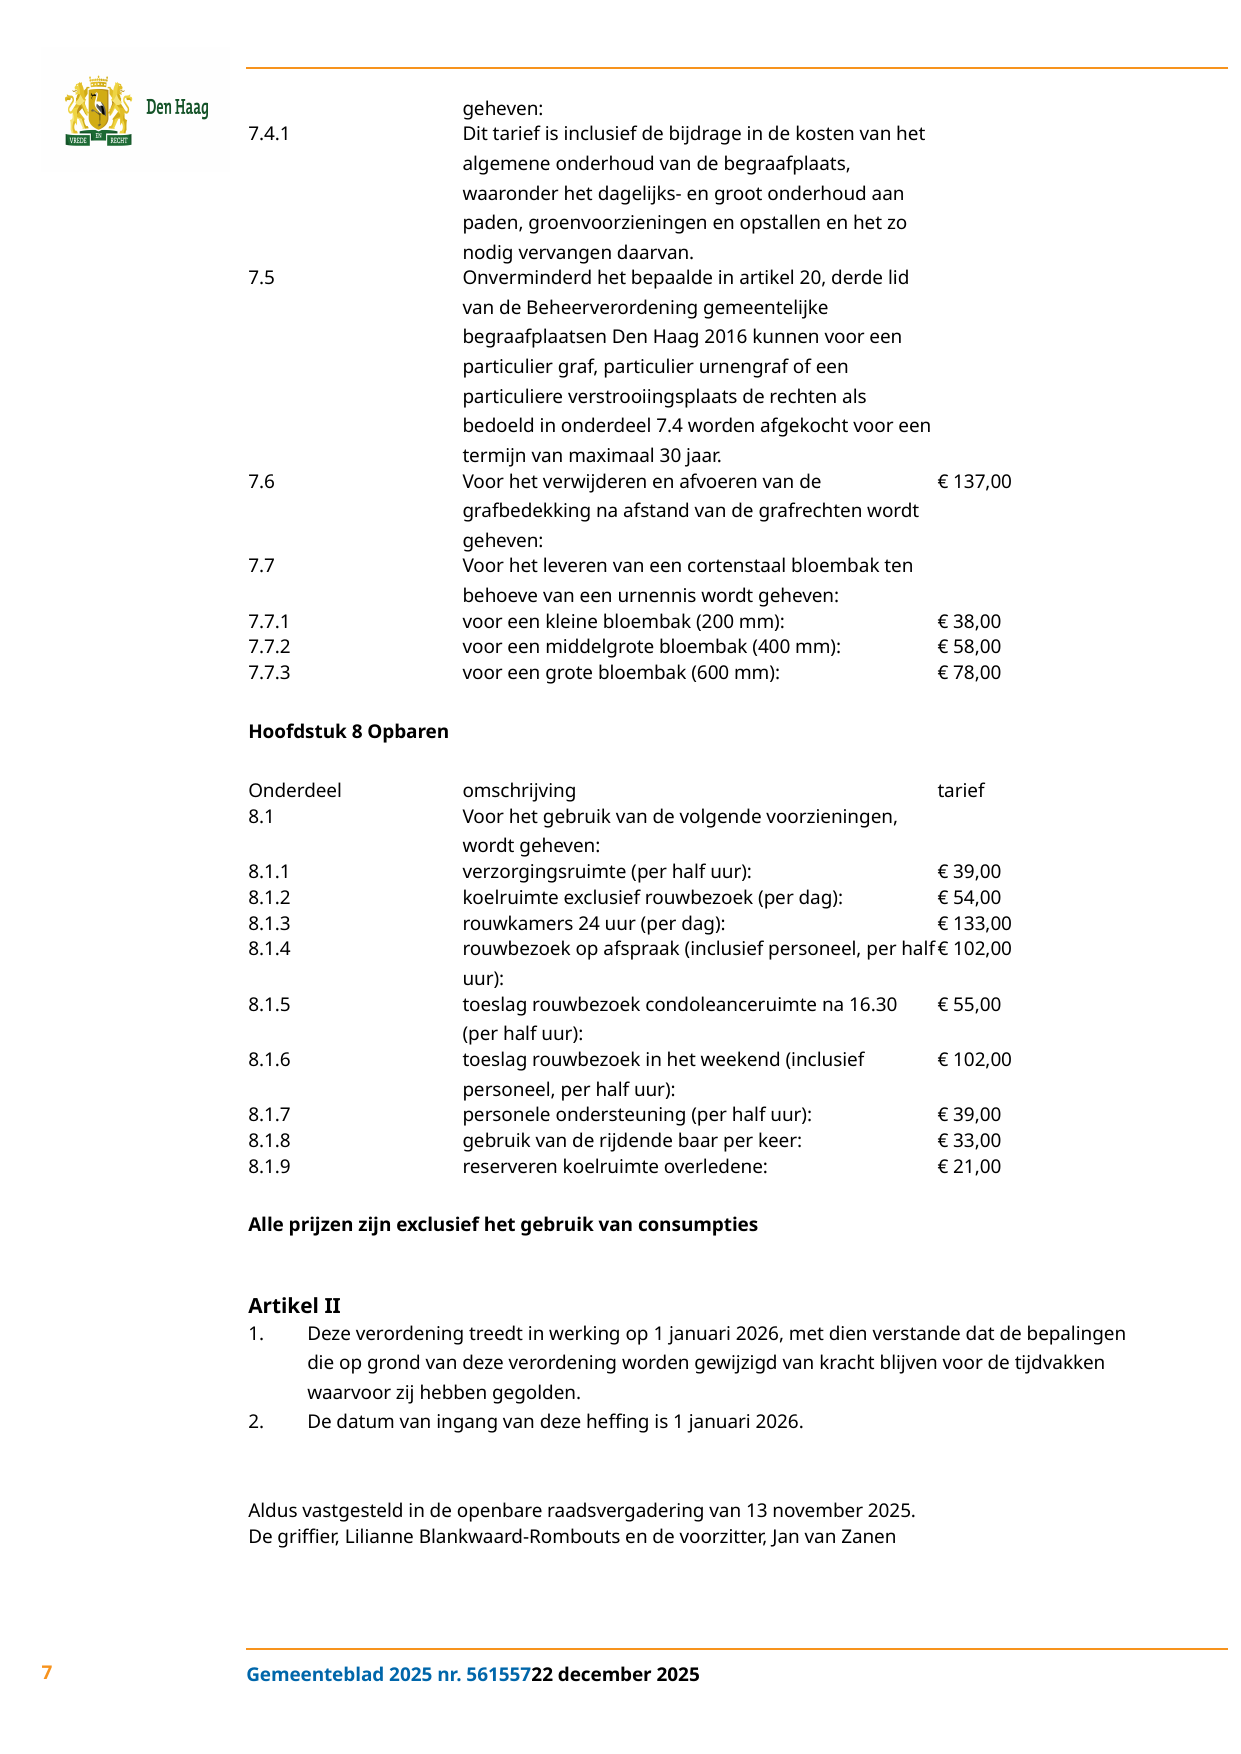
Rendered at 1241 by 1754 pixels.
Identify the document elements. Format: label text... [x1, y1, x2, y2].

table_header Onderdeel [248, 777, 462, 803]
table_cell € 54,00 [937, 884, 1152, 910]
table_cell € 21,00 [937, 1153, 1152, 1179]
table_cell [937, 265, 1152, 468]
table_cell [937, 95, 1152, 121]
table_cell € 102,00 [937, 936, 1152, 991]
table_cell voor een middelgrote bloembak (400 mm): [462, 634, 937, 659]
table_cell 8.1.1 [248, 858, 462, 884]
table_cell toeslag rouwbezoek in het weekend (inclusief personeel, per half uur): [462, 1046, 937, 1101]
table_cell reserveren koelruimte overledene: [462, 1153, 937, 1179]
table_cell 8.1.2 [248, 884, 462, 910]
table_cell rouwkamers 24 uur (per dag): [462, 910, 937, 936]
table_cell voor een grote bloembak (600 mm): [462, 660, 937, 685]
table_cell 7.4.1 [248, 121, 462, 264]
table_header omschrijving [462, 777, 937, 803]
table_cell 8.1.8 [248, 1127, 462, 1153]
table_cell 7.6 [248, 468, 462, 553]
text De griffier, Lilianne Blankwaard-Rombouts en de voorzitter, Jan van Zanen [248, 1523, 1152, 1549]
table_cell 7.7.1 [248, 608, 462, 634]
table_cell koelruimte exclusief rouwbezoek (per dag): [462, 884, 937, 910]
table_cell Voor het leveren van een cortenstaal bloembak ten behoeve van een urnennis wordt geheven: [462, 553, 937, 608]
table_cell Dit tarief is inclusief de bijdrage in de kosten van het algemene onderhoud van de begraafplaats, waaronder het dagelijks- en groot onderhoud aan paden, groenvoorzieningen en opstallen en het zo nodig vervangen daarvan. [462, 121, 937, 264]
table_cell 8.1.3 [248, 910, 462, 936]
list Deze verordening treedt in werking op 1 januari 2026, met dien verstande dat de bepalingen die op grond van deze verordening worden gewijzigd van kracht blijven voor de tijdvakken waarvoor zij hebben gegolden. [248, 1320, 1152, 1405]
text Hoofdstuk 8 Opbaren [248, 718, 1152, 744]
table_cell € 39,00 [937, 858, 1152, 884]
table_cell 7.7 [248, 553, 462, 608]
table_cell Voor het gebruik van de volgende voorzieningen, wordt geheven: [462, 803, 937, 858]
table_cell € 55,00 [937, 991, 1152, 1046]
table_cell € 38,00 [937, 608, 1152, 634]
table_cell 8.1.9 [248, 1153, 462, 1179]
table_cell Voor het verwijderen en afvoeren van de grafbedekking na afstand van de grafrechten wordt geheven: [462, 468, 937, 553]
table_cell verzorgingsruimte (per half uur): [462, 858, 937, 884]
table_cell 7.5 [248, 265, 462, 468]
text Alle prijzen zijn exclusief het gebruik van consumpties [248, 1211, 1152, 1237]
table_cell voor een kleine bloembak (200 mm): [462, 608, 937, 634]
table_cell 7.7.2 [248, 634, 462, 659]
table_cell Onverminderd het bepaalde in artikel 20, derde lid van de Beheerverordening gemeentelijke begraafplaatsen Den Haag 2016 kunnen voor een particulier graf, particulier urnengraf of een particuliere verstrooiingsplaats de rechten als bedoeld in onderdeel 7.4 worden afgekocht voor een termijn van maximaal 30 jaar. [462, 265, 937, 468]
table_cell [937, 553, 1152, 608]
picture [41, 47, 231, 172]
table_cell rouwbezoek op afspraak (inclusief personeel, per half uur): [462, 936, 937, 991]
table_cell € 33,00 [937, 1127, 1152, 1153]
text Aldus vastgesteld in de openbare raadsvergadering van 13 november 2025. [248, 1497, 1152, 1523]
table_cell € 78,00 [937, 660, 1152, 685]
table_cell toeslag rouwbezoek condoleanceruimte na 16.30 (per half uur): [462, 991, 937, 1046]
table_cell 7.7.3 [248, 660, 462, 685]
table_cell 8.1 [248, 803, 462, 858]
table_cell € 137,00 [937, 468, 1152, 553]
table_cell € 39,00 [937, 1101, 1152, 1127]
table_cell [937, 121, 1152, 264]
table_cell 8.1.5 [248, 991, 462, 1046]
table_cell [248, 95, 462, 121]
table_cell 8.1.7 [248, 1101, 462, 1127]
list De datum van ingang van deze heffing is 1 januari 2026. [248, 1409, 1152, 1434]
table_cell € 58,00 [937, 634, 1152, 659]
table_cell [937, 803, 1152, 858]
text Artikel II [248, 1291, 1152, 1320]
table_cell 8.1.6 [248, 1046, 462, 1101]
table_cell € 102,00 [937, 1046, 1152, 1101]
table_cell € 133,00 [937, 910, 1152, 936]
table_header tarief [937, 777, 1152, 803]
table_cell geheven: [462, 95, 937, 121]
table_cell gebruik van de rijdende baar per keer: [462, 1127, 937, 1153]
table_cell personele ondersteuning (per half uur): [462, 1101, 937, 1127]
table_cell 8.1.4 [248, 936, 462, 991]
